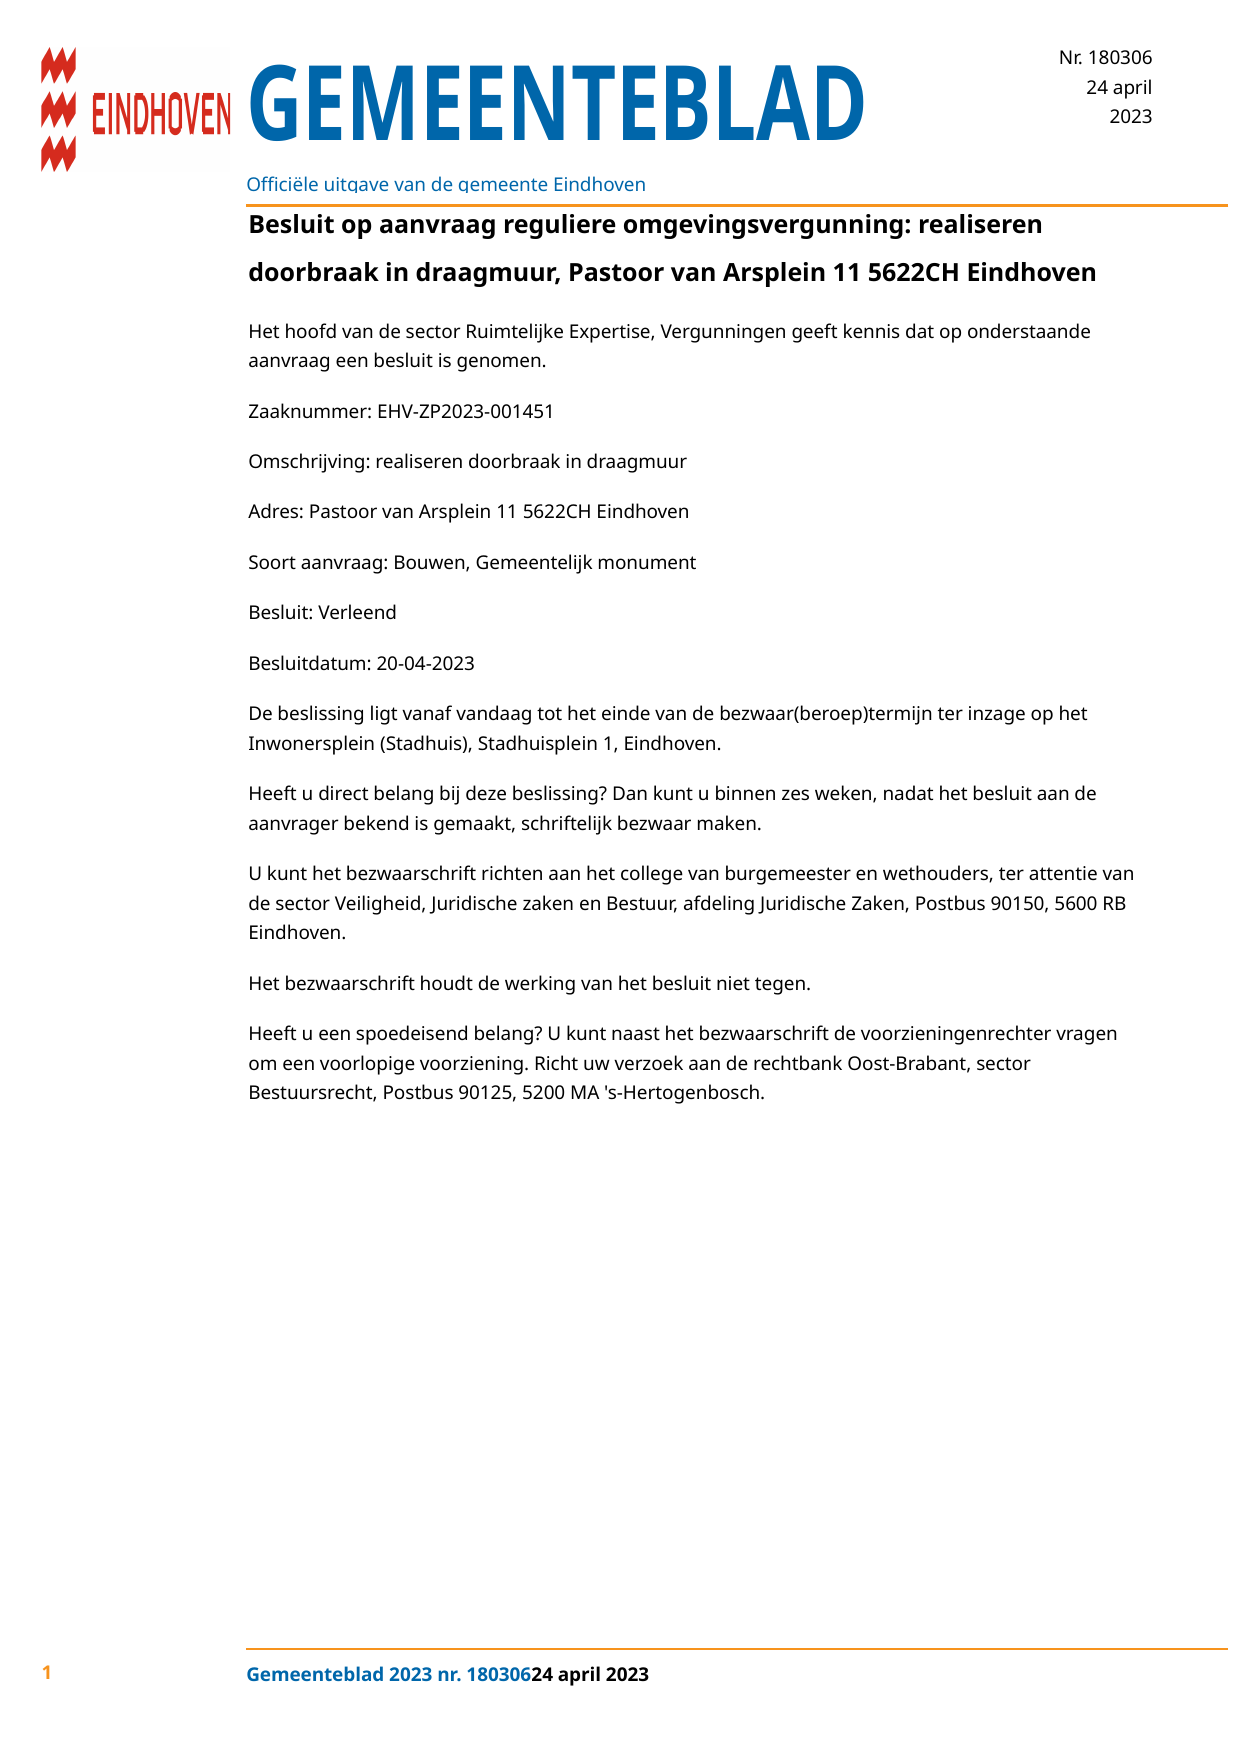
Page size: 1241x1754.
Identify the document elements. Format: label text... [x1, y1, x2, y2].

text Zaaknummer: EHV-ZP2023-001451 [248, 398, 1152, 424]
picture [41, 47, 231, 172]
text Heeft u een spoedeisend belang? U kunt naast het bezwaarschrift de voorzieningenrechter vragen om een voorlopige voorziening. Richt uw verzoek aan de rechtbank Oost-Brabant, sector Bestuursrecht, Postbus 90125, 5200 MA 's-Hertogenbosch. [248, 1020, 1152, 1105]
text De beslissing ligt vanaf vandaag tot het einde van de bezwaar(beroep)termijn ter inzage op het Inwonersplein (Stadhuis), Stadhuisplein 1, Eindhoven. [248, 700, 1152, 756]
text Heeft u direct belang bij deze beslissing? Dan kunt u binnen zes weken, nadat het besluit aan de aanvrager bekend is gemaakt, schriftelijk bezwaar maken. [248, 780, 1152, 836]
text Adres: Pastoor van Arsplein 11 5622CH Eindhoven [248, 499, 1152, 524]
text Omschrijving: realiseren doorbraak in draagmuur [248, 448, 1152, 474]
text Soort aanvraag: Bouwen, Gemeentelijk monument [248, 549, 1152, 575]
text Besluitdatum: 20-04-2023 [248, 650, 1152, 676]
text Besluit: Verleend [248, 599, 1152, 625]
text Besluit op aanvraag reguliere omgevingsvergunning: realiseren doorbraak in draagmuur, Pastoor van Arsplein 11 5622CH Eindhoven [248, 207, 1152, 288]
text Het bezwaarschrift houdt de werking van het besluit niet tegen. [248, 970, 1152, 996]
text U kunt het bezwaarschrift richten aan het college van burgemeester en wethouders, ter attentie van de sector Veiligheid, Juridische zaken en Bestuur, afdeling Juridische Zaken, Postbus 90150, 5600 RB Eindhoven. [248, 860, 1152, 945]
text Het hoofd van de sector Ruimtelijke Expertise, Vergunningen geeft kennis dat op onderstaande aanvraag een besluit is genomen. [248, 318, 1152, 373]
